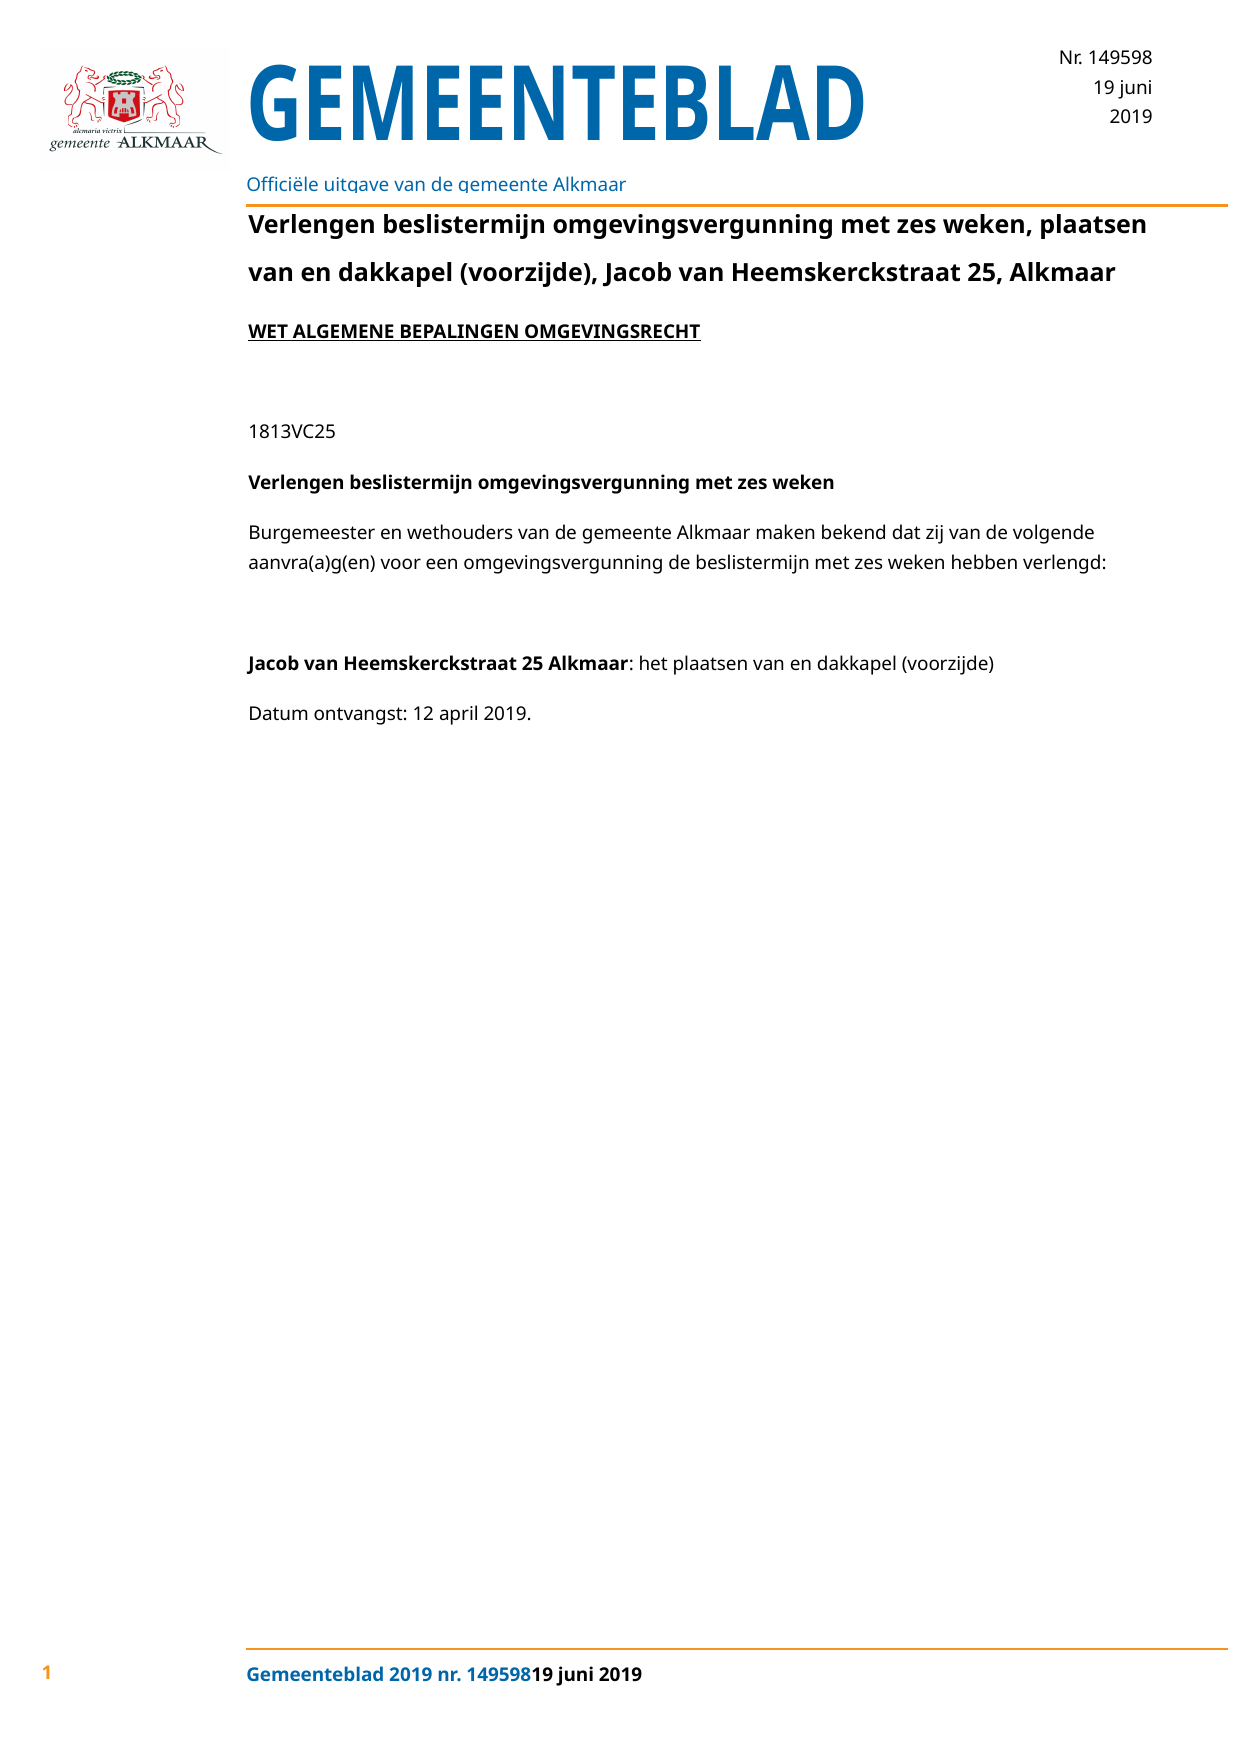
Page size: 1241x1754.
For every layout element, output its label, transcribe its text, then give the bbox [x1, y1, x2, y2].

text Datum ontvangst: 12 april 2019. [248, 700, 1152, 726]
picture [41, 47, 231, 172]
text Verlengen beslistermijn omgevingsvergunning met zes weken, plaatsen van en dakkapel (voorzijde), Jacob van Heemskerckstraat 25, Alkmaar [248, 207, 1152, 288]
text 1813VC25 [248, 419, 1152, 444]
text Jacob van Heemskerckstraat 25 Alkmaar: het plaatsen van en dakkapel (voorzijde) [248, 650, 1152, 676]
text Verlengen beslistermijn omgevingsvergunning met zes weken [248, 469, 1152, 495]
text Burgemeester en wethouders van de gemeente Alkmaar maken bekend dat zij van de volgende aanvra(a)g(en) voor een omgevingsvergunning de beslistermijn met zes weken hebben verlengd: [248, 519, 1152, 575]
text WET ALGEMENE BEPALINGEN OMGEVINGSRECHT [248, 318, 1152, 344]
